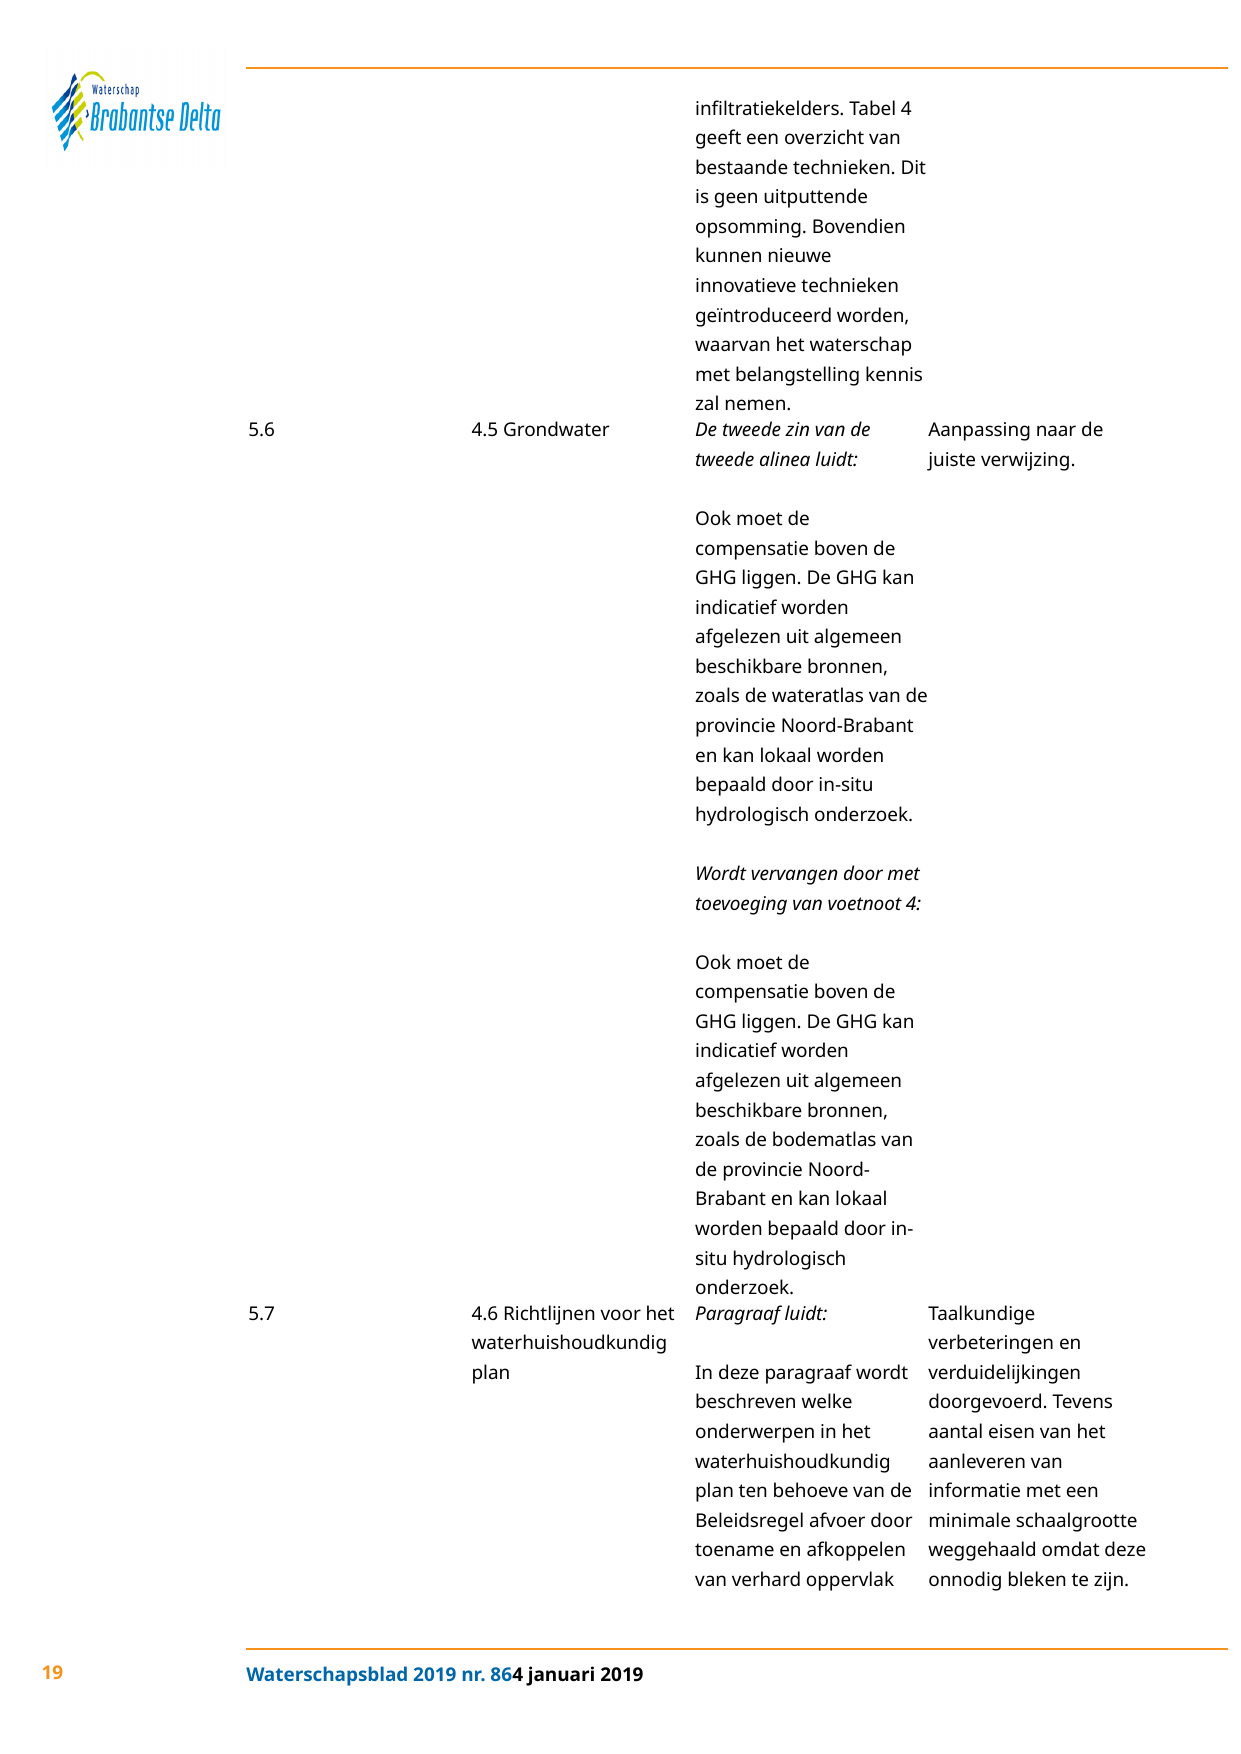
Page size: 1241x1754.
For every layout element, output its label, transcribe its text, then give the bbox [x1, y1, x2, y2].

table_cell 5.6 [248, 416, 471, 1300]
table_cell infiltratiekelders. Tabel 4 geeft een overzicht van bestaande technieken. Dit is geen uitputtende opsomming. Bovendien kunnen nieuwe innovatieve technieken geïntroduceerd worden, waarvan het waterschap met belangstelling kennis zal nemen. [695, 95, 928, 416]
table_cell 4.6 Richtlijnen voor het waterhuishoudkundig plan [471, 1300, 695, 1592]
table_cell [248, 95, 471, 416]
table_cell 5.7 [248, 1300, 471, 1592]
table_cell Aanpassing naar de juiste verwijzing. [928, 416, 1152, 1300]
picture [41, 47, 231, 172]
table_cell Paragraaf luidt: In deze paragraaf wordt beschreven welke onderwerpen in het waterhuishoudkundig plan ten behoeve van de Beleidsregel afvoer door toename en afkoppelen van verhard oppervlak [695, 1300, 928, 1592]
table_cell [928, 95, 1152, 416]
table_cell Taalkundige verbeteringen en verduidelijkingen doorgevoerd. Tevens aantal eisen van het aanleveren van informatie met een minimale schaalgrootte weggehaald omdat deze onnodig bleken te zijn. [928, 1300, 1152, 1592]
table_cell 4.5 Grondwater [471, 416, 695, 1300]
table_cell De tweede zin van de tweede alinea luidt: Ook moet de compensatie boven de GHG liggen. De GHG kan indicatief worden afgelezen uit algemeen beschikbare bronnen, zoals de wateratlas van de provincie Noord-Brabant en kan lokaal worden bepaald door in-situ hydrologisch onderzoek. Wordt vervangen door met toevoeging van voetnoot 4: Ook moet de compensatie boven de GHG liggen. De GHG kan indicatief worden afgelezen uit algemeen beschikbare bronnen, zoals de bodematlas van de provincie Noord-Brabant en kan lokaal worden bepaald door in-situ hydrologisch onderzoek. [695, 416, 928, 1300]
table_cell [471, 95, 695, 416]
